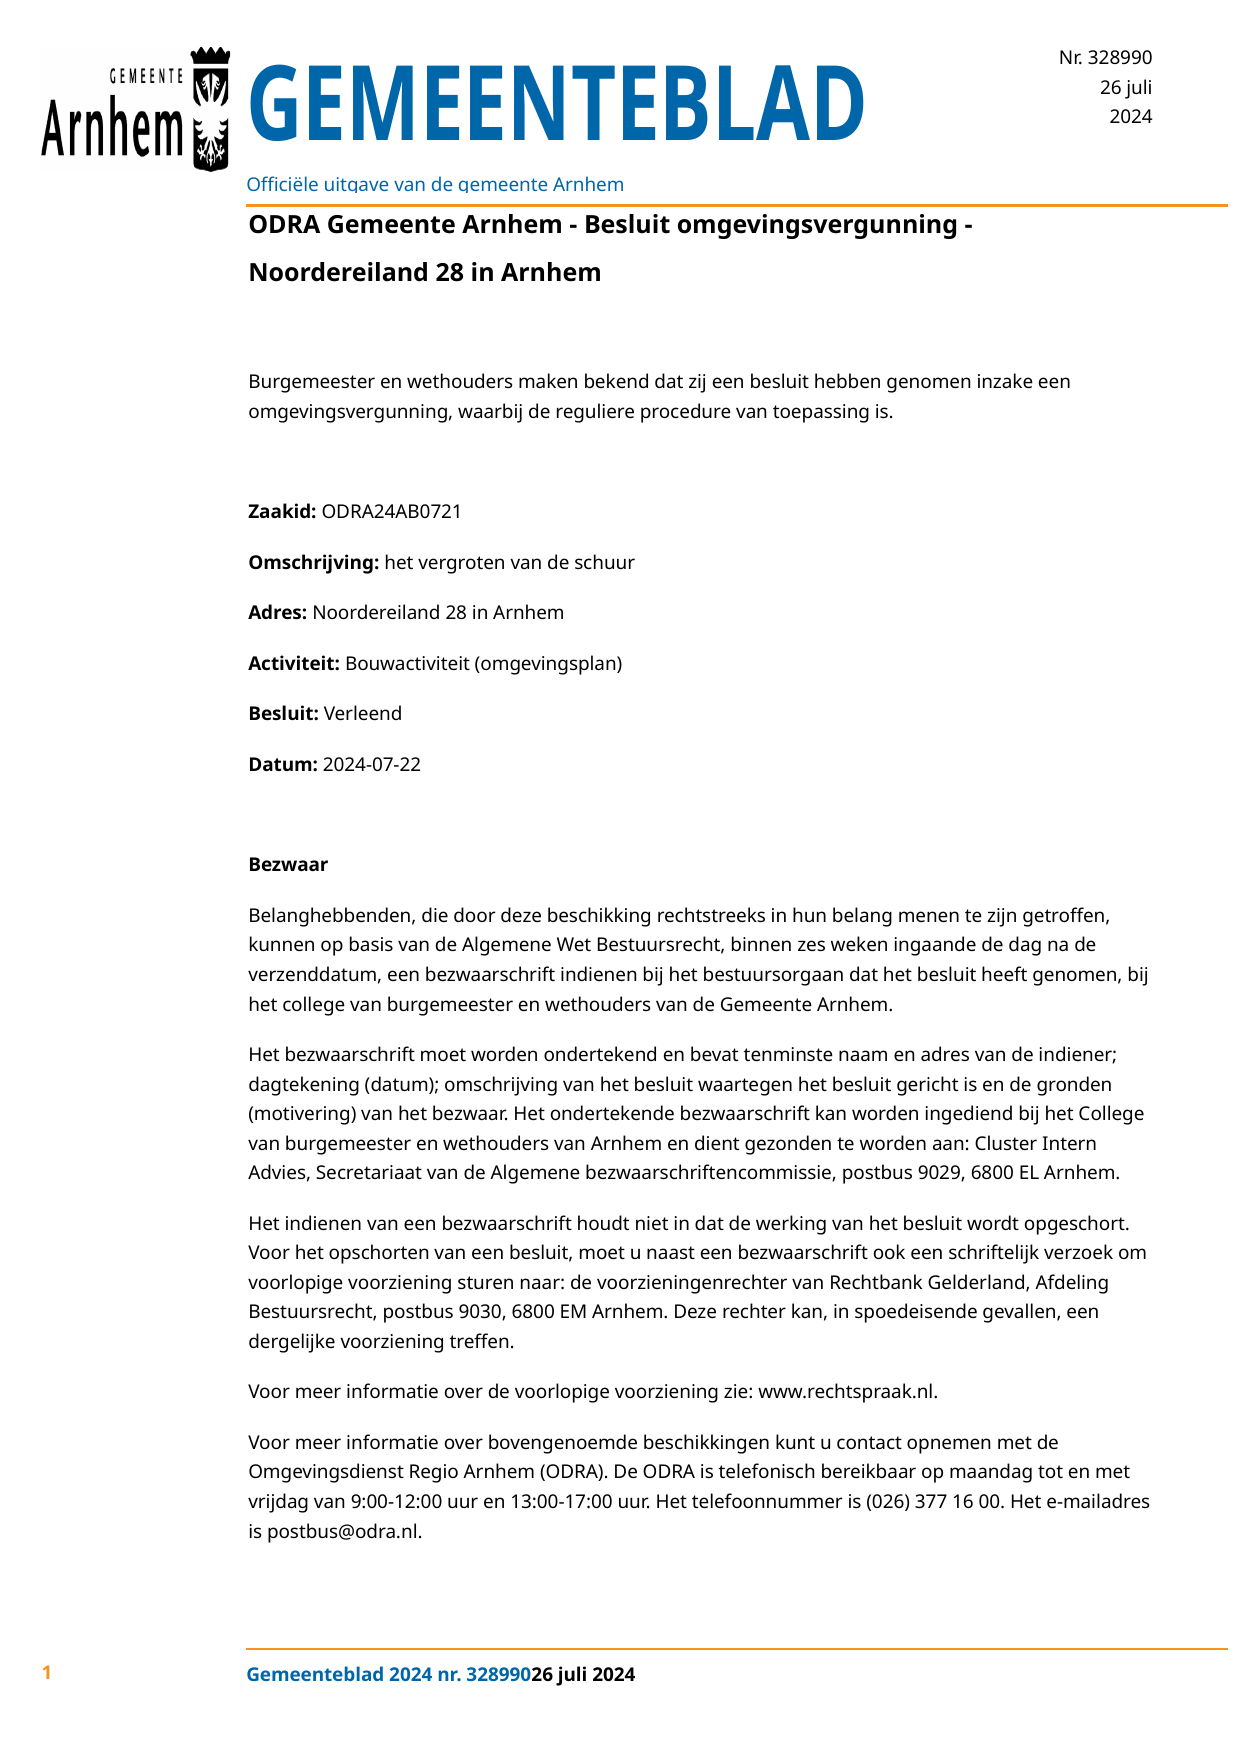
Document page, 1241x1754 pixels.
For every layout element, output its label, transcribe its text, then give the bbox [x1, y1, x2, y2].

picture [41, 47, 231, 172]
text Omschrijving: het vergroten van de schuur [248, 549, 1152, 575]
text Adres: Noordereiland 28 in Arnhem [248, 599, 1152, 625]
text Activiteit: Bouwactiviteit (omgevingsplan) [248, 650, 1152, 676]
text Burgemeester en wethouders maken bekend dat zij een besluit hebben genomen inzake een omgevingsvergunning, waarbij de reguliere procedure van toepassing is. [248, 368, 1152, 424]
text Voor meer informatie over de voorlopige voorziening zie: www.rechtspraak.nl. [248, 1379, 1152, 1404]
text Datum: 2024-07-22 [248, 751, 1152, 777]
text Het bezwaarschrift moet worden ondertekend en bevat tenminste naam en adres van de indiener; dagtekening (datum); omschrijving van het besluit waartegen het besluit gericht is en de gronden (motivering) van het bezwaar. Het ondertekende bezwaarschrift kan worden ingediend bij het College van burgemeester en wethouders van Arnhem en dient gezonden te worden aan: Cluster Intern Advies, Secretariaat van de Algemene bezwaarschriftencommissie, postbus 9029, 6800 EL Arnhem. [248, 1041, 1152, 1185]
text Belanghebbenden, die door deze beschikking rechtstreeks in hun belang menen te zijn getroffen, kunnen op basis van de Algemene Wet Bestuursrecht, binnen zes weken ingaande de dag na de verzenddatum, een bezwaarschrift indienen bij het bestuursorgaan dat het besluit heeft genomen, bij het college van burgemeester en wethouders van de Gemeente Arnhem. [248, 902, 1152, 1017]
text ODRA Gemeente Arnhem - Besluit omgevingsvergunning - Noordereiland 28 in Arnhem [248, 207, 1152, 288]
text Bezwaar [248, 852, 1152, 877]
text Besluit: Verleend [248, 700, 1152, 726]
text Het indienen van een bezwaarschrift houdt niet in dat de werking van het besluit wordt opgeschort. Voor het opschorten van een besluit, moet u naast een bezwaarschrift ook een schriftelijk verzoek om voorlopige voorziening sturen naar: de voorzieningenrechter van Rechtbank Gelderland, Afdeling Bestuursrecht, postbus 9030, 6800 EM Arnhem. Deze rechter kan, in spoedeisende gevallen, een dergelijke voorziening treffen. [248, 1210, 1152, 1354]
text Voor meer informatie over bovengenoemde beschikkingen kunt u contact opnemen met de Omgevingsdienst Regio Arnhem (ODRA). De ODRA is telefonisch bereikbaar op maandag tot en met vrijdag van 9:00-12:00 uur en 13:00-17:00 uur. Het telefoonnummer is (026) 377 16 00. Het e-mailadres is postbus@odra.nl. [248, 1429, 1152, 1544]
text Zaakid: ODRA24AB0721 [248, 499, 1152, 524]
